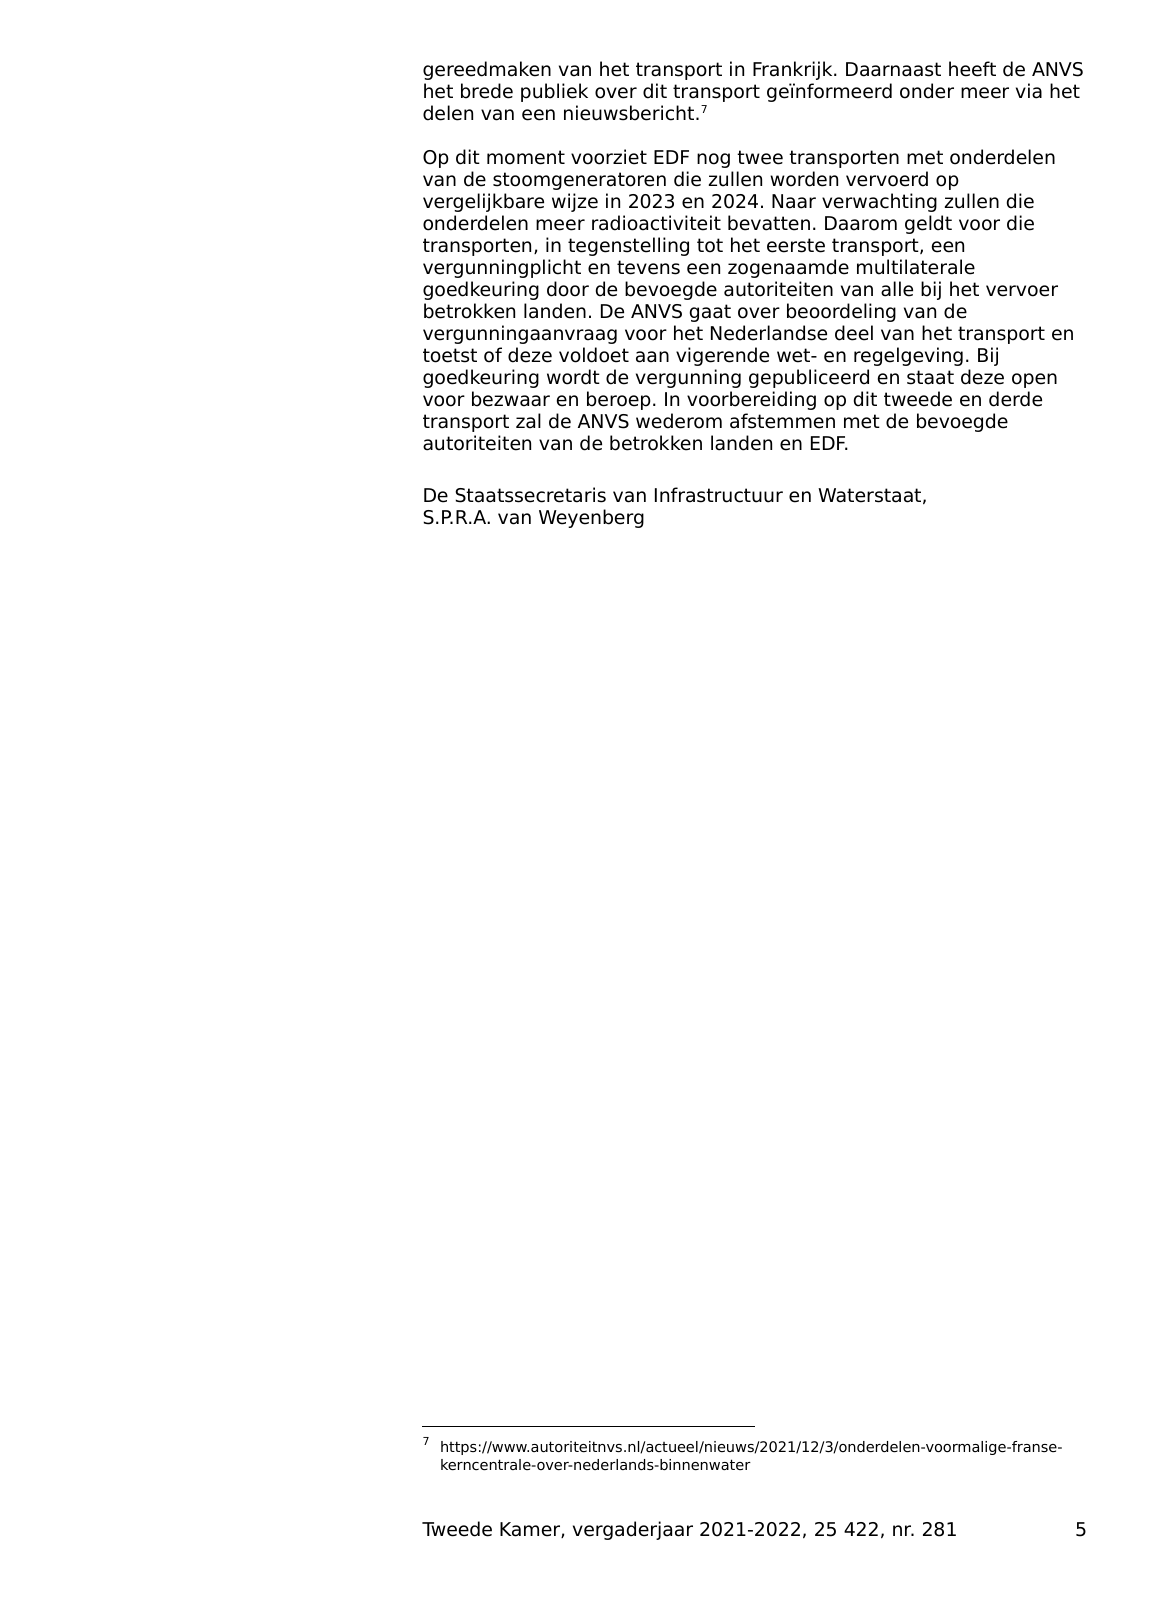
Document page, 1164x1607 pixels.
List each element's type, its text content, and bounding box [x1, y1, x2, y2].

text https://www.autoriteitnvs.nl/actueel/nieuws/2021/12/3/onderdelen-voormalige-franse-kerncentrale-over-nederlands-binnenwater [422, 1435, 1087, 1474]
text Op dit moment voorziet EDF nog twee transporten met onderdelen van de stoomgeneratoren die zullen worden vervoerd op vergelijkbare wijze in 2023 en 2024. Naar verwachting zullen die onderdelen meer radioactiviteit bevatten. Daarom geldt voor die transporten, in tegenstelling tot het eerste transport, een vergunningplicht en tevens een zogenaamde multilaterale goedkeuring door de bevoegde autoriteiten van alle bij het vervoer betrokken landen. De ANVS gaat over beoordeling van de vergunningaanvraag voor het Nederlandse deel van het transport en toetst of deze voldoet aan vigerende wet- en regelgeving. Bij goedkeuring wordt de vergunning gepubliceerd en staat deze open voor bezwaar en beroep. In voorbereiding op dit tweede en derde transport zal de ANVS wederom afstemmen met de bevoegde autoriteiten van de betrokken landen en EDF. [422, 147, 1087, 455]
text gereedmaken van het transport in Frankrijk. Daarnaast heeft de ANVS het brede publiek over dit transport geïnformeerd onder meer via het delen van een nieuwsbericht. [422, 59, 1087, 125]
text De Staatssecretaris van Infrastructuur en Waterstaat, S.P.R.A. van Weyenberg [422, 485, 1087, 529]
